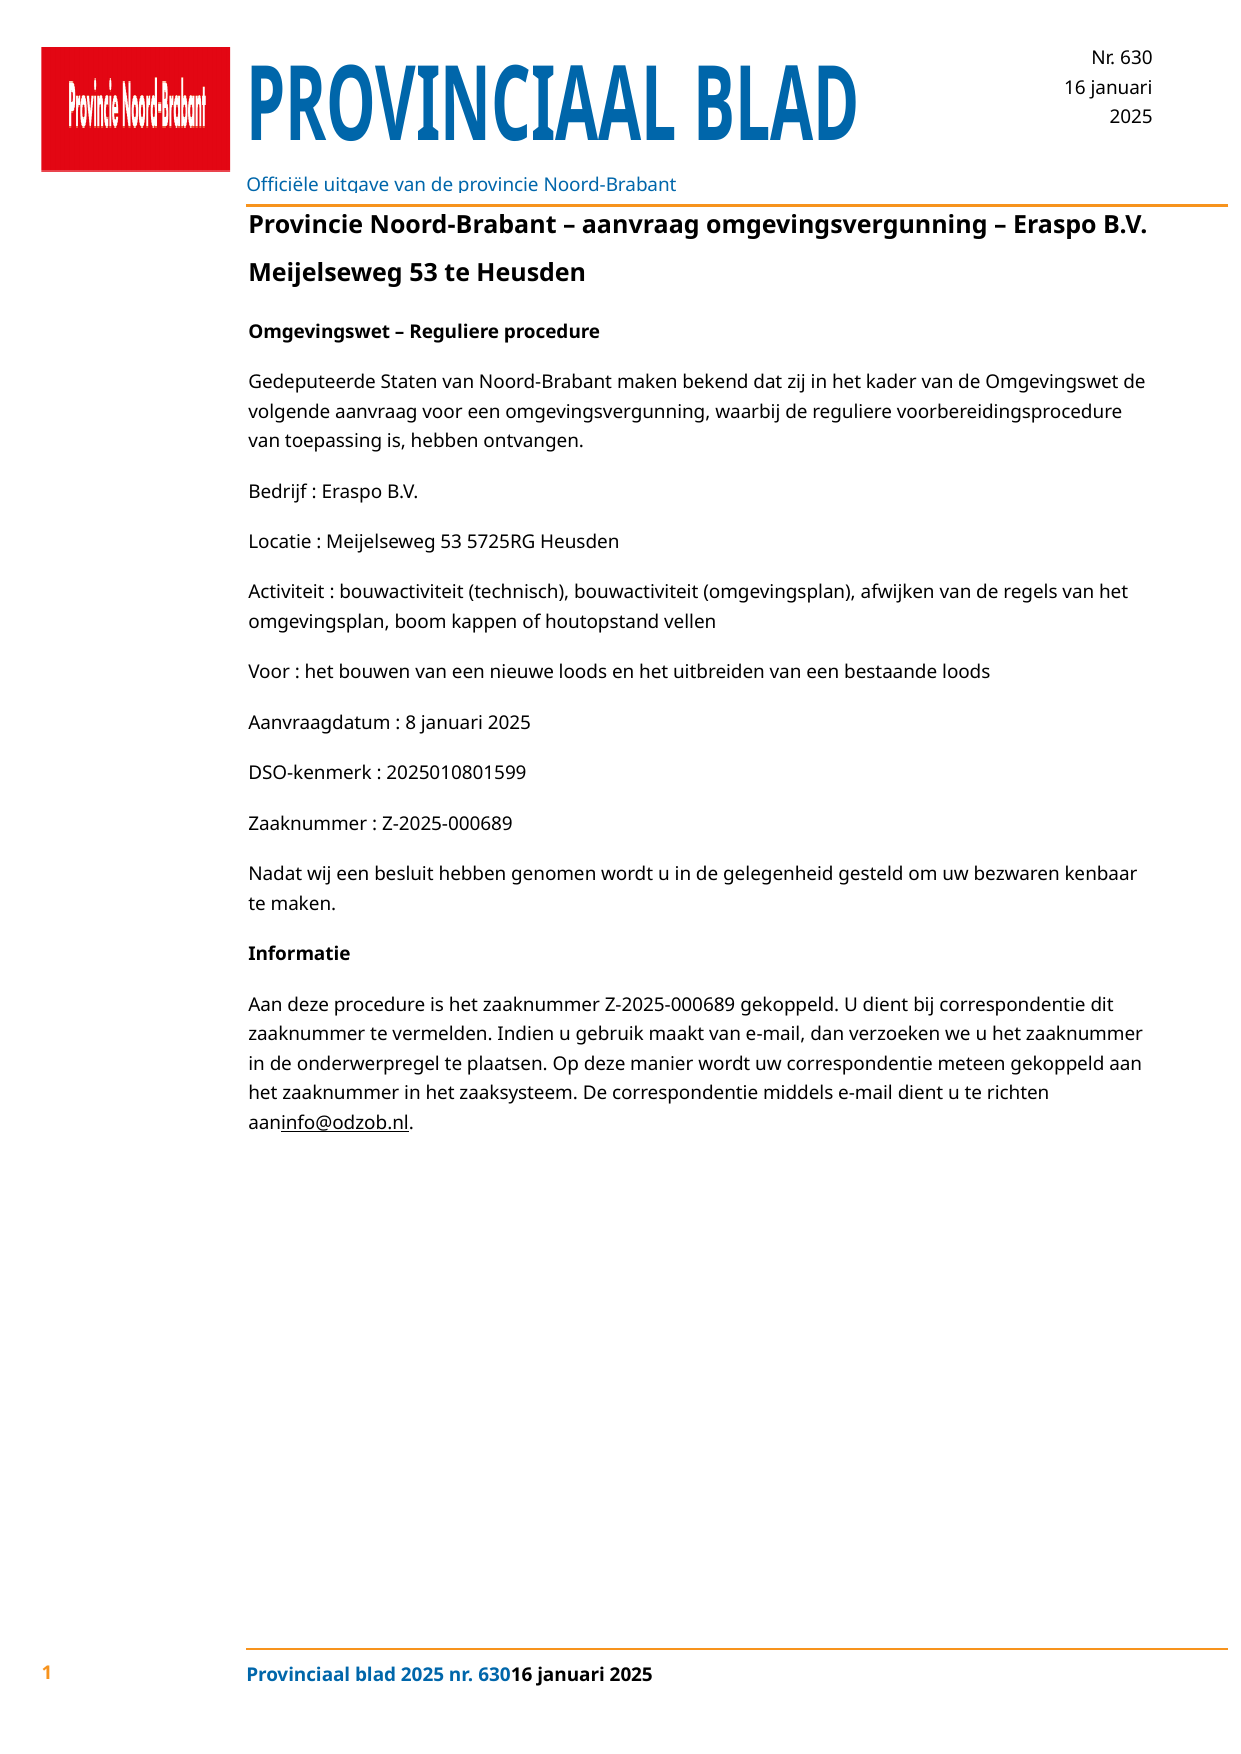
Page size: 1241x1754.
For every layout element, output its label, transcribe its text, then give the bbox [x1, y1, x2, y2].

text Aan deze procedure is het zaaknummer Z-2025-000689 gekoppeld. U dient bij correspondentie dit zaaknummer te vermelden. Indien u gebruik maakt van e-mail, dan verzoeken we u het zaaknummer in de onderwerpregel te plaatsen. Op deze manier wordt uw correspondentie meteen gekoppeld aan het zaaknummer in het zaaksysteem. De correspondentie middels e-mail dient u te richten aaninfo@odzob.nl. [248, 991, 1152, 1135]
text Omgevingswet – Reguliere procedure [248, 318, 1152, 344]
text Nadat wij een besluit hebben genomen wordt u in de gelegenheid gesteld om uw bezwaren kenbaar te maken. [248, 860, 1152, 916]
text Locatie : Meijelseweg 53 5725RG Heusden [248, 528, 1152, 554]
text Aanvraagdatum : 8 januari 2025 [248, 709, 1152, 735]
text Gedeputeerde Staten van Noord-Brabant maken bekend dat zij in het kader van de Omgevingswet de volgende aanvraag voor een omgevingsvergunning, waarbij de reguliere voorbereidingsprocedure van toepassing is, hebben ontvangen. [248, 368, 1152, 453]
text Zaaknummer : Z-2025-000689 [248, 810, 1152, 836]
text Provincie Noord-Brabant – aanvraag omgevingsvergunning – Eraspo B.V. Meijelseweg 53 te Heusden [248, 207, 1152, 288]
text Bedrijf : Eraspo B.V. [248, 478, 1152, 504]
text Informatie [248, 940, 1152, 966]
text Activiteit : bouwactiviteit (technisch), bouwactiviteit (omgevingsplan), afwijken van de regels van het omgevingsplan, boom kappen of houtopstand vellen [248, 579, 1152, 634]
picture [41, 47, 231, 172]
text DSO-kenmerk : 2025010801599 [248, 759, 1152, 785]
text Voor : het bouwen van een nieuwe loods en het uitbreiden van een bestaande loods [248, 659, 1152, 684]
